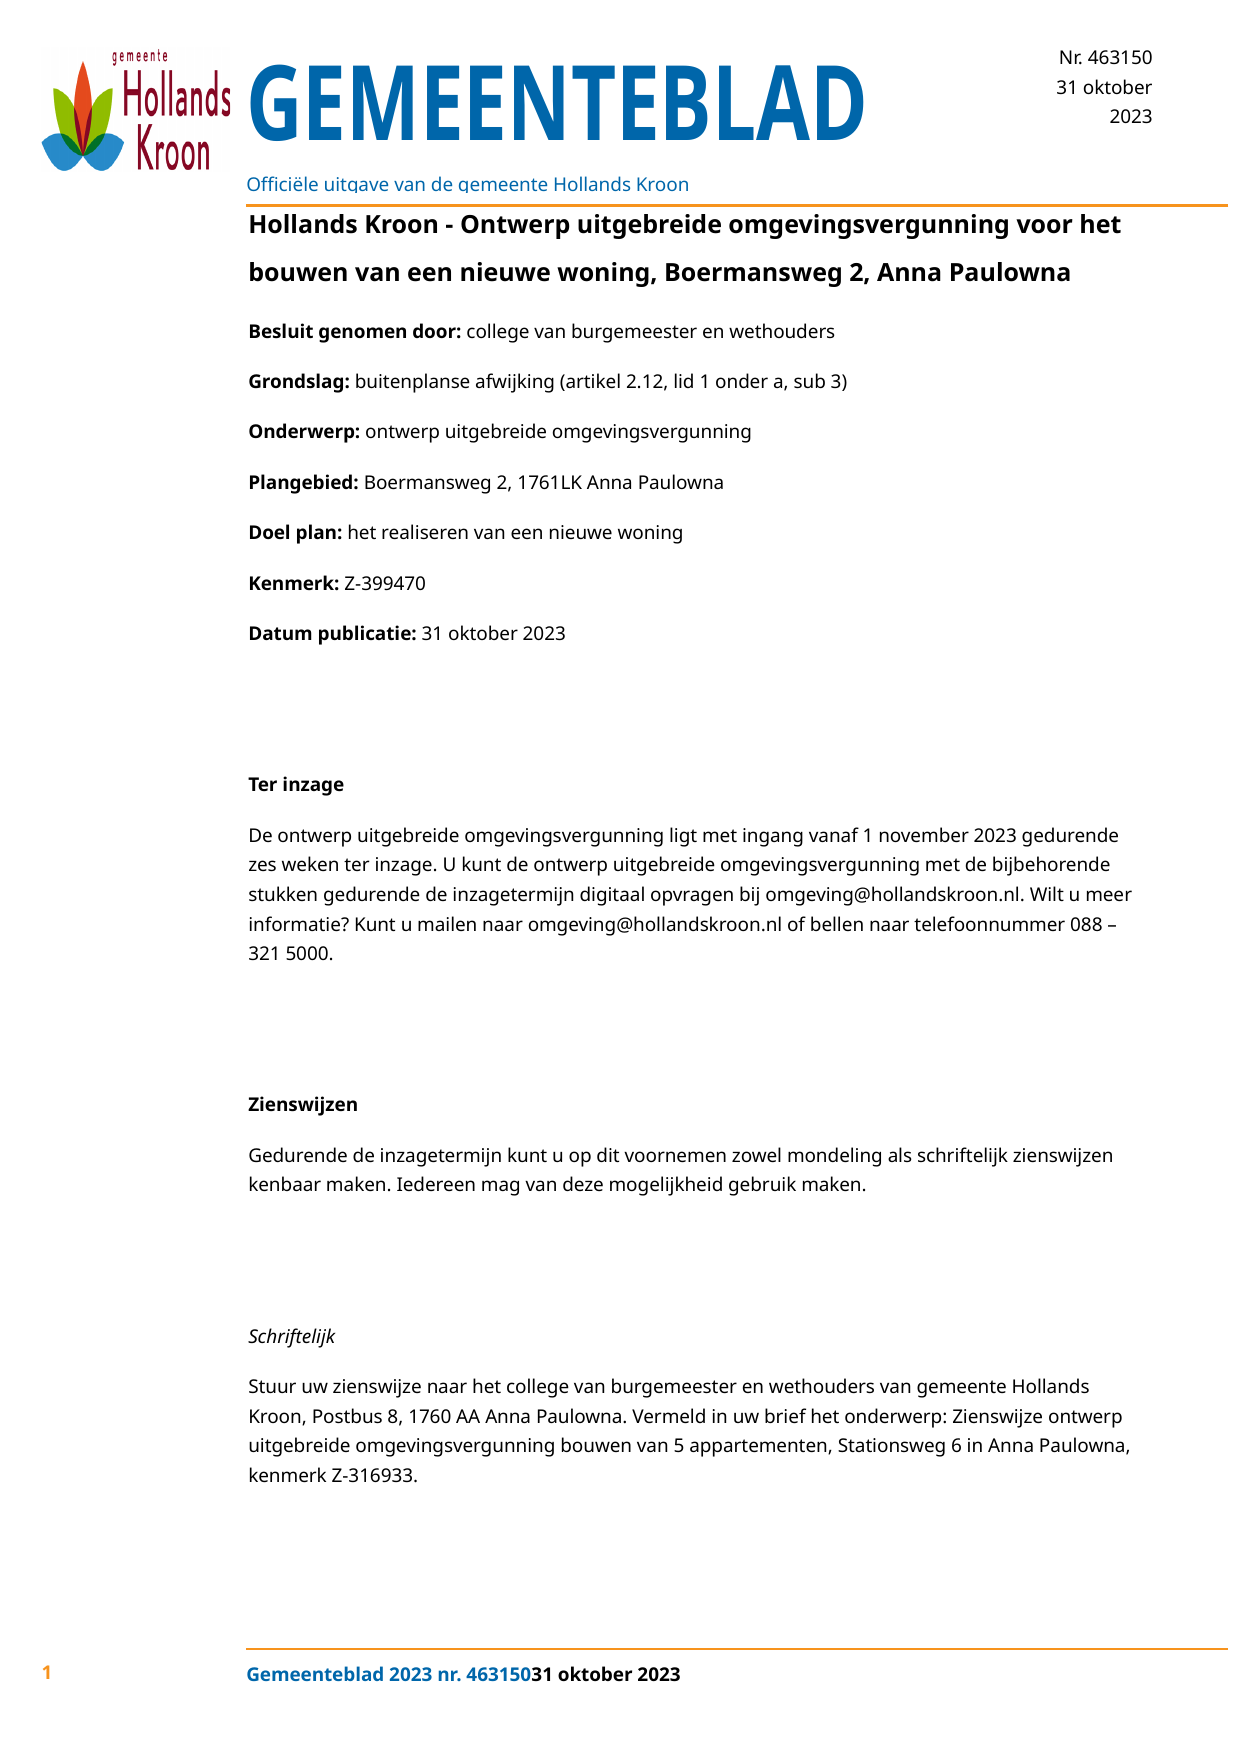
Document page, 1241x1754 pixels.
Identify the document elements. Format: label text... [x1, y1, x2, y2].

text Gedurende de inzagetermijn kunt u op dit voornemen zowel mondeling als schriftelijk zienswijzen kenbaar maken. Iedereen mag van deze mogelijkheid gebruik maken. [248, 1142, 1152, 1197]
text Besluit genomen door: college van burgemeester en wethouders [248, 318, 1152, 344]
text Schriftelijk [248, 1323, 1152, 1349]
text Grondslag: buitenplanse afwijking (artikel 2.12, lid 1 onder a, sub 3) [248, 368, 1152, 394]
text Kenmerk: Z-399470 [248, 570, 1152, 596]
text Onderwerp: ontwerp uitgebreide omgevingsvergunning [248, 419, 1152, 444]
text Doel plan: het realiseren van een nieuwe woning [248, 519, 1152, 545]
text Hollands Kroon - Ontwerp uitgebreide omgevingsvergunning voor het bouwen van een nieuwe woning, Boermansweg 2, Anna Paulowna [248, 207, 1152, 288]
text Datum publicatie: 31 oktober 2023 [248, 620, 1152, 646]
text Ter inzage [248, 772, 1152, 797]
text De ontwerp uitgebreide omgevingsvergunning ligt met ingang vanaf 1 november 2023 gedurende zes weken ter inzage. U kunt de ontwerp uitgebreide omgevingsvergunning met de bijbehorende stukken gedurende de inzagetermijn digitaal opvragen bij omgeving@hollandskroon.nl. Wilt u meer informatie? Kunt u mailen naar omgeving@hollandskroon.nl of bellen naar telefoonnummer 088 – 321 5000. [248, 822, 1152, 966]
text Plangebied: Boermansweg 2, 1761LK Anna Paulowna [248, 469, 1152, 495]
picture [41, 47, 231, 172]
text Stuur uw zienswijze naar het college van burgemeester en wethouders van gemeente Hollands Kroon, Postbus 8, 1760 AA Anna Paulowna. Vermeld in uw brief het onderwerp: Zienswijze ontwerp uitgebreide omgevingsvergunning bouwen van 5 appartementen, Stationsweg 6 in Anna Paulowna, kenmerk Z-316933. [248, 1373, 1152, 1488]
text Zienswijzen [248, 1092, 1152, 1117]
